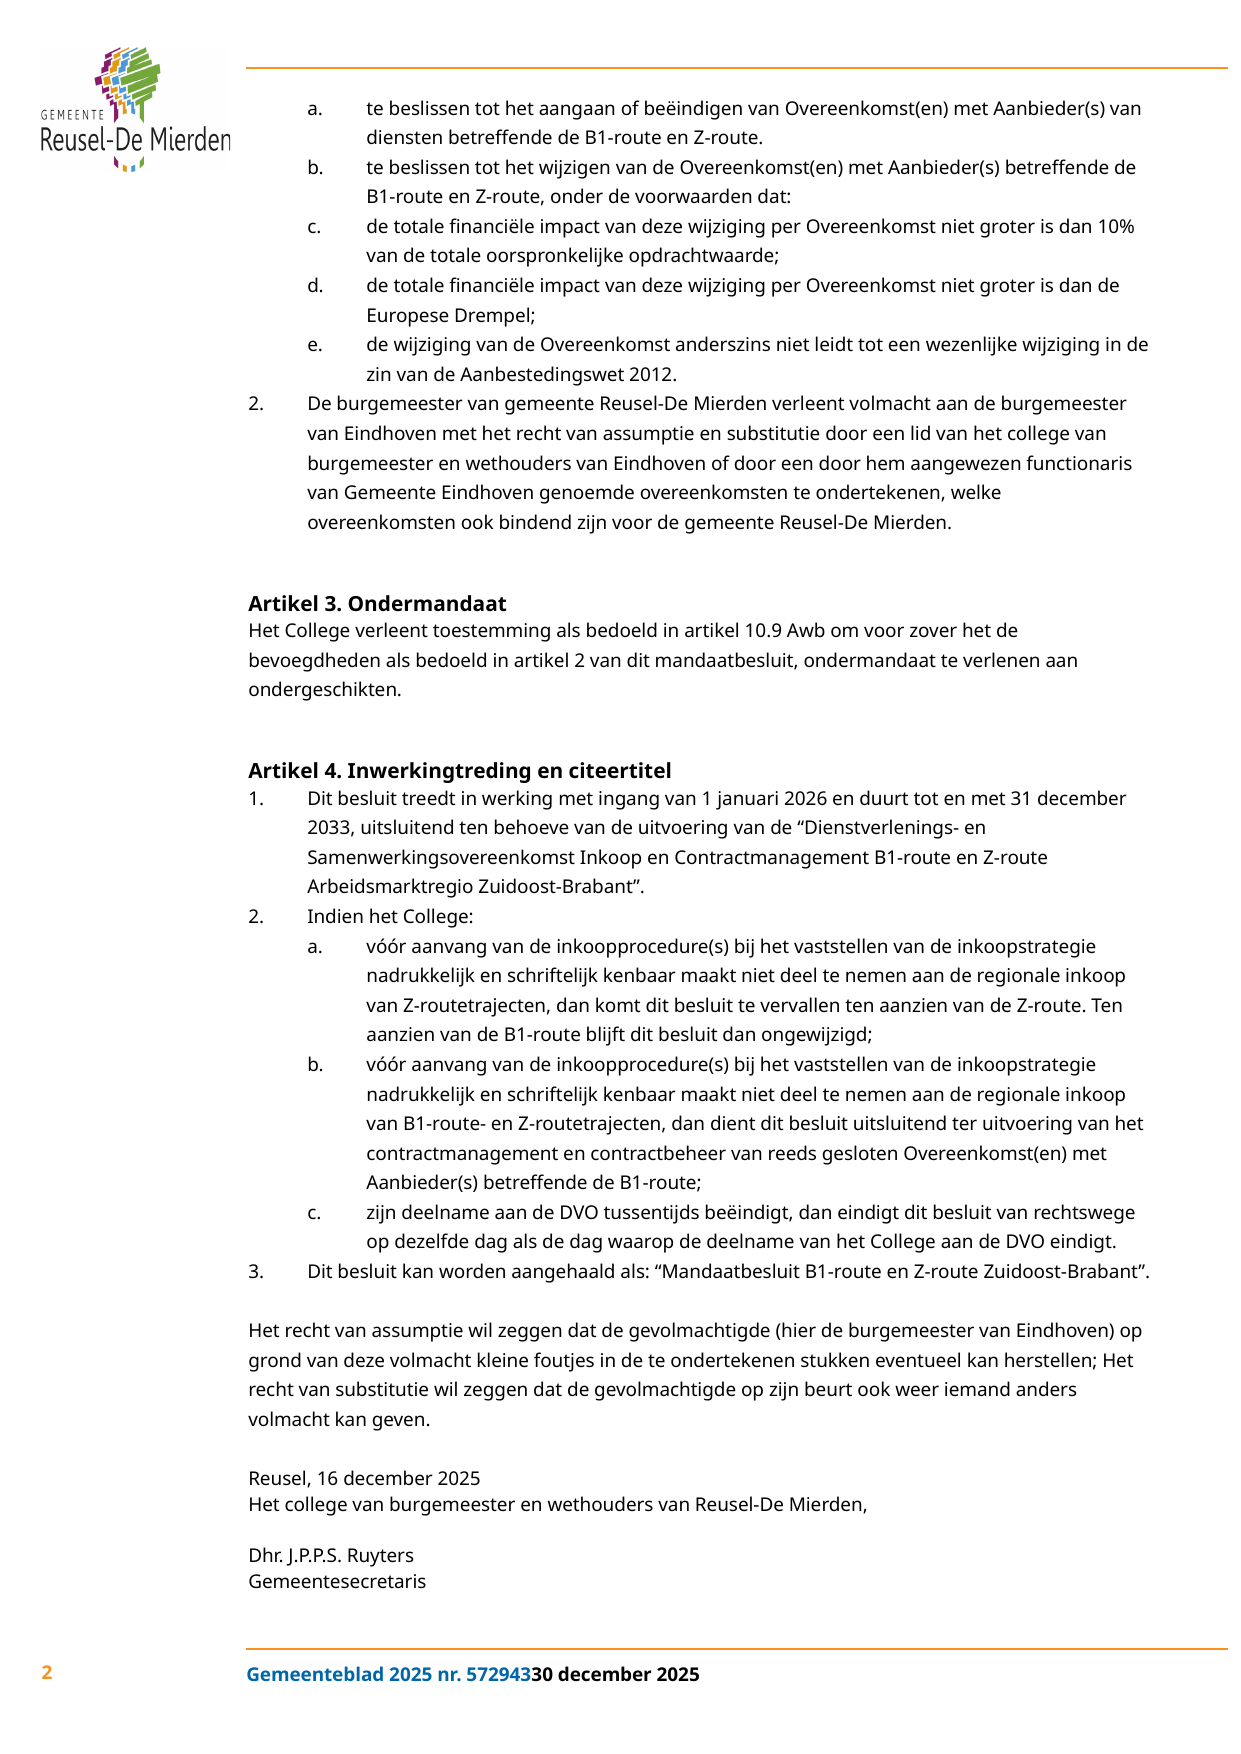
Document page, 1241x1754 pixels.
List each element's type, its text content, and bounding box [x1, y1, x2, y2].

text Het College verleent toestemming als bedoeld in artikel 10.9 Awb om voor zover het de bevoegdheden als bedoeld in artikel 2 van dit mandaatbesluit, ondermandaat te verlenen aan ondergeschikten. [248, 617, 1152, 702]
text Artikel 4. Inwerkingtreding en citeertitel [248, 757, 1152, 785]
list te beslissen tot het aangaan of beëindigen van Overeenkomst(en) met Aanbieder(s) van diensten betreffende de B1-route en Z-route. [307, 95, 1152, 150]
list de totale financiële impact van deze wijziging per Overeenkomst niet groter is dan de Europese Drempel; [307, 272, 1152, 328]
list Dit besluit treedt in werking met ingang van 1 januari 2026 en duurt tot en met 31 december 2033, uitsluitend ten behoeve van de uitvoering van de “Dienstverlenings- en Samenwerkingsovereenkomst Inkoop en Contractmanagement B1-route en Z-route Arbeidsmarktregio Zuidoost-Brabant”. [248, 785, 1152, 899]
list te beslissen tot het wijzigen van de Overeenkomst(en) met Aanbieder(s) betreffende de B1-route en Z-route, onder de voorwaarden dat: [307, 154, 1152, 209]
picture [41, 47, 231, 172]
list De burgemeester van gemeente Reusel-De Mierden verleent volmacht aan de burgemeester van Eindhoven met het recht van assumptie en substitutie door een lid van het college van burgemeester en wethouders van Eindhoven of door een door hem aangewezen functionaris van Gemeente Eindhoven genoemde overeenkomsten te ondertekenen, welke overeenkomsten ook bindend zijn voor de gemeente Reusel-De Mierden. [248, 391, 1152, 535]
text Het recht van assumptie wil zeggen dat de gevolmachtigde (hier de burgemeester van Eindhoven) op grond van deze volmacht kleine foutjes in de te ondertekenen stukken eventueel kan herstellen; Het recht van substitutie wil zeggen dat de gevolmachtigde op zijn beurt ook weer iemand anders volmacht kan geven. [248, 1317, 1152, 1432]
text Gemeentesecretaris [248, 1568, 1152, 1594]
text Dhr. J.P.P.S. Ruyters [248, 1543, 1152, 1568]
text Het college van burgemeester en wethouders van Reusel-De Mierden, [248, 1491, 1152, 1517]
list de wijziging van de Overeenkomst anderszins niet leidt tot een wezenlijke wijziging in de zin van de Aanbestedingswet 2012. [307, 331, 1152, 387]
list vóór aanvang van de inkoopprocedure(s) bij het vaststellen van de inkoopstrategie nadrukkelijk en schriftelijk kenbaar maakt niet deel te nemen aan de regionale inkoop van Z-routetrajecten, dan komt dit besluit te vervallen ten aanzien van de Z-route. Ten aanzien van de B1-route blijft dit besluit dan ongewijzigd; [307, 933, 1152, 1047]
text Reusel, 16 december 2025 [248, 1465, 1152, 1491]
list Indien het College: [248, 903, 1152, 929]
list de totale financiële impact van deze wijziging per Overeenkomst niet groter is dan 10% van de totale oorspronkelijke opdrachtwaarde; [307, 213, 1152, 268]
list zijn deelname aan de DVO tussentijds beëindigt, dan eindigt dit besluit van rechtswege op dezelfde dag als de dag waarop de deelname van het College aan de DVO eindigt. [307, 1199, 1152, 1254]
text Artikel 3. Ondermandaat [248, 589, 1152, 617]
list Dit besluit kan worden aangehaald als: “Mandaatbesluit B1-route en Z-route Zuidoost-Brabant”. [248, 1258, 1152, 1284]
list vóór aanvang van de inkoopprocedure(s) bij het vaststellen van de inkoopstrategie nadrukkelijk en schriftelijk kenbaar maakt niet deel te nemen aan de regionale inkoop van B1-route- en Z-routetrajecten, dan dient dit besluit uitsluitend ter uitvoering van het contractmanagement en contractbeheer van reeds gesloten Overeenkomst(en) met Aanbieder(s) betreffende de B1-route; [307, 1051, 1152, 1195]
